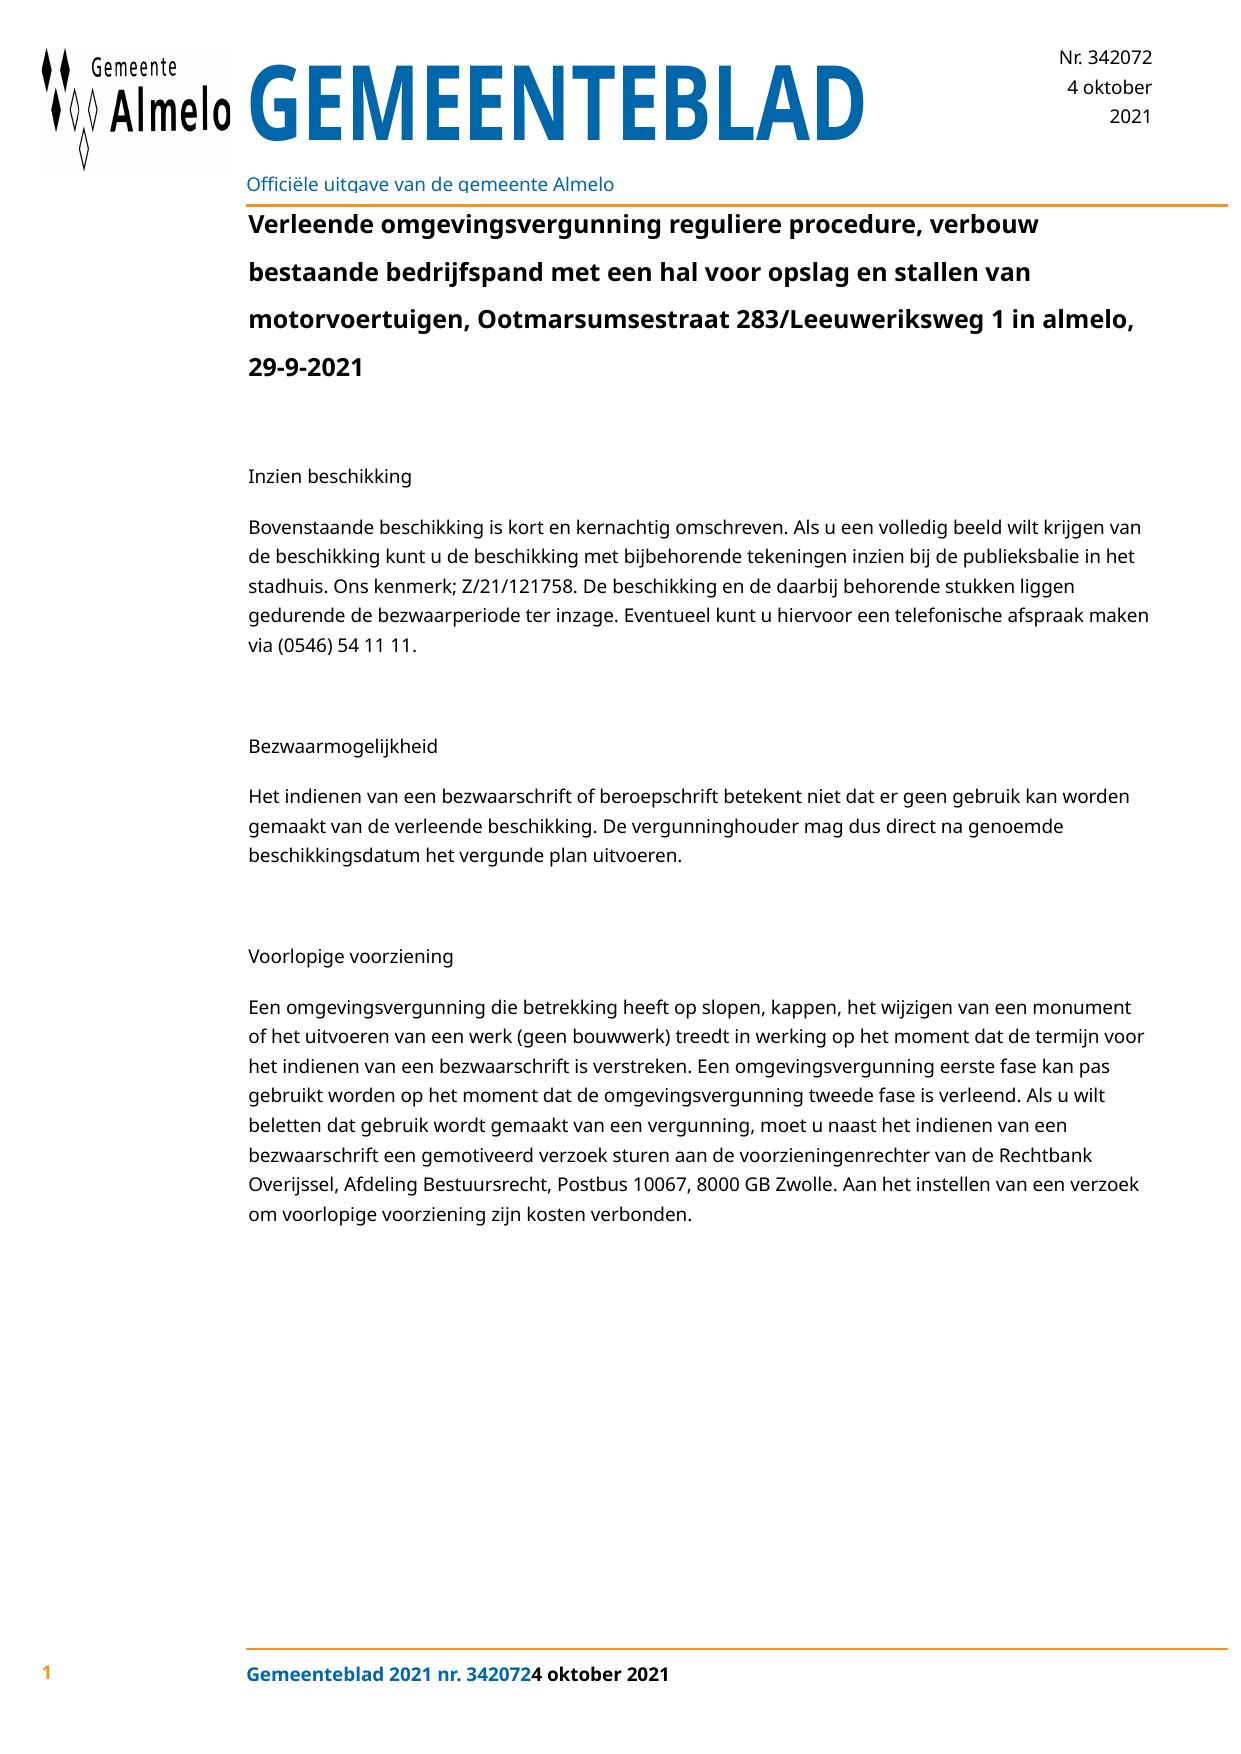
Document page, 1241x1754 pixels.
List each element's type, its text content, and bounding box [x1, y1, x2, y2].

text Een omgevingsvergunning die betrekking heeft op slopen, kappen, het wijzigen van een monument of het uitvoeren van een werk (geen bouwwerk) treedt in werking op het moment dat de termijn voor het indienen van een bezwaarschrift is verstreken. Een omgevingsvergunning eerste fase kan pas gebruikt worden op het moment dat de omgevingsvergunning tweede fase is verleend. Als u wilt beletten dat gebruik wordt gemaakt van een vergunning, moet u naast het indienen van een bezwaarschrift een gemotiveerd verzoek sturen aan de voorzieningenrechter van de Rechtbank Overijssel, Afdeling Bestuursrecht, Postbus 10067, 8000 GB Zwolle. Aan het instellen van een verzoek om voorlopige voorziening zijn kosten verbonden. [248, 994, 1152, 1227]
text Bovenstaande beschikking is kort en kernachtig omschreven. Als u een volledig beeld wilt krijgen van de beschikking kunt u de beschikking met bijbehorende tekeningen inzien bij de publieksbalie in het stadhuis. Ons kenmerk; Z/21/121758. De beschikking en de daarbij behorende stukken liggen gedurende de bezwaarperiode ter inzage. Eventueel kunt u hiervoor een telefonische afspraak maken via (0546) 54 11 11. [248, 514, 1152, 658]
text Bezwaarmogelijkheid [248, 733, 1152, 759]
text Inzien beschikking [248, 463, 1152, 489]
picture [41, 47, 231, 172]
text Verleende omgevingsvergunning reguliere procedure, verbouw bestaande bedrijfspand met een hal voor opslag en stallen van motorvoertuigen, Ootmarsumsestraat 283/Leeuweriksweg 1 in almelo, 29-9-2021 [248, 207, 1152, 384]
text Voorlopige voorziening [248, 943, 1152, 969]
text Het indienen van een bezwaarschrift of beroepschrift betekent niet dat er geen gebruik kan worden gemaakt van de verleende beschikking. De vergunninghouder mag dus direct na genoemde beschikkingsdatum het vergunde plan uitvoeren. [248, 783, 1152, 868]
